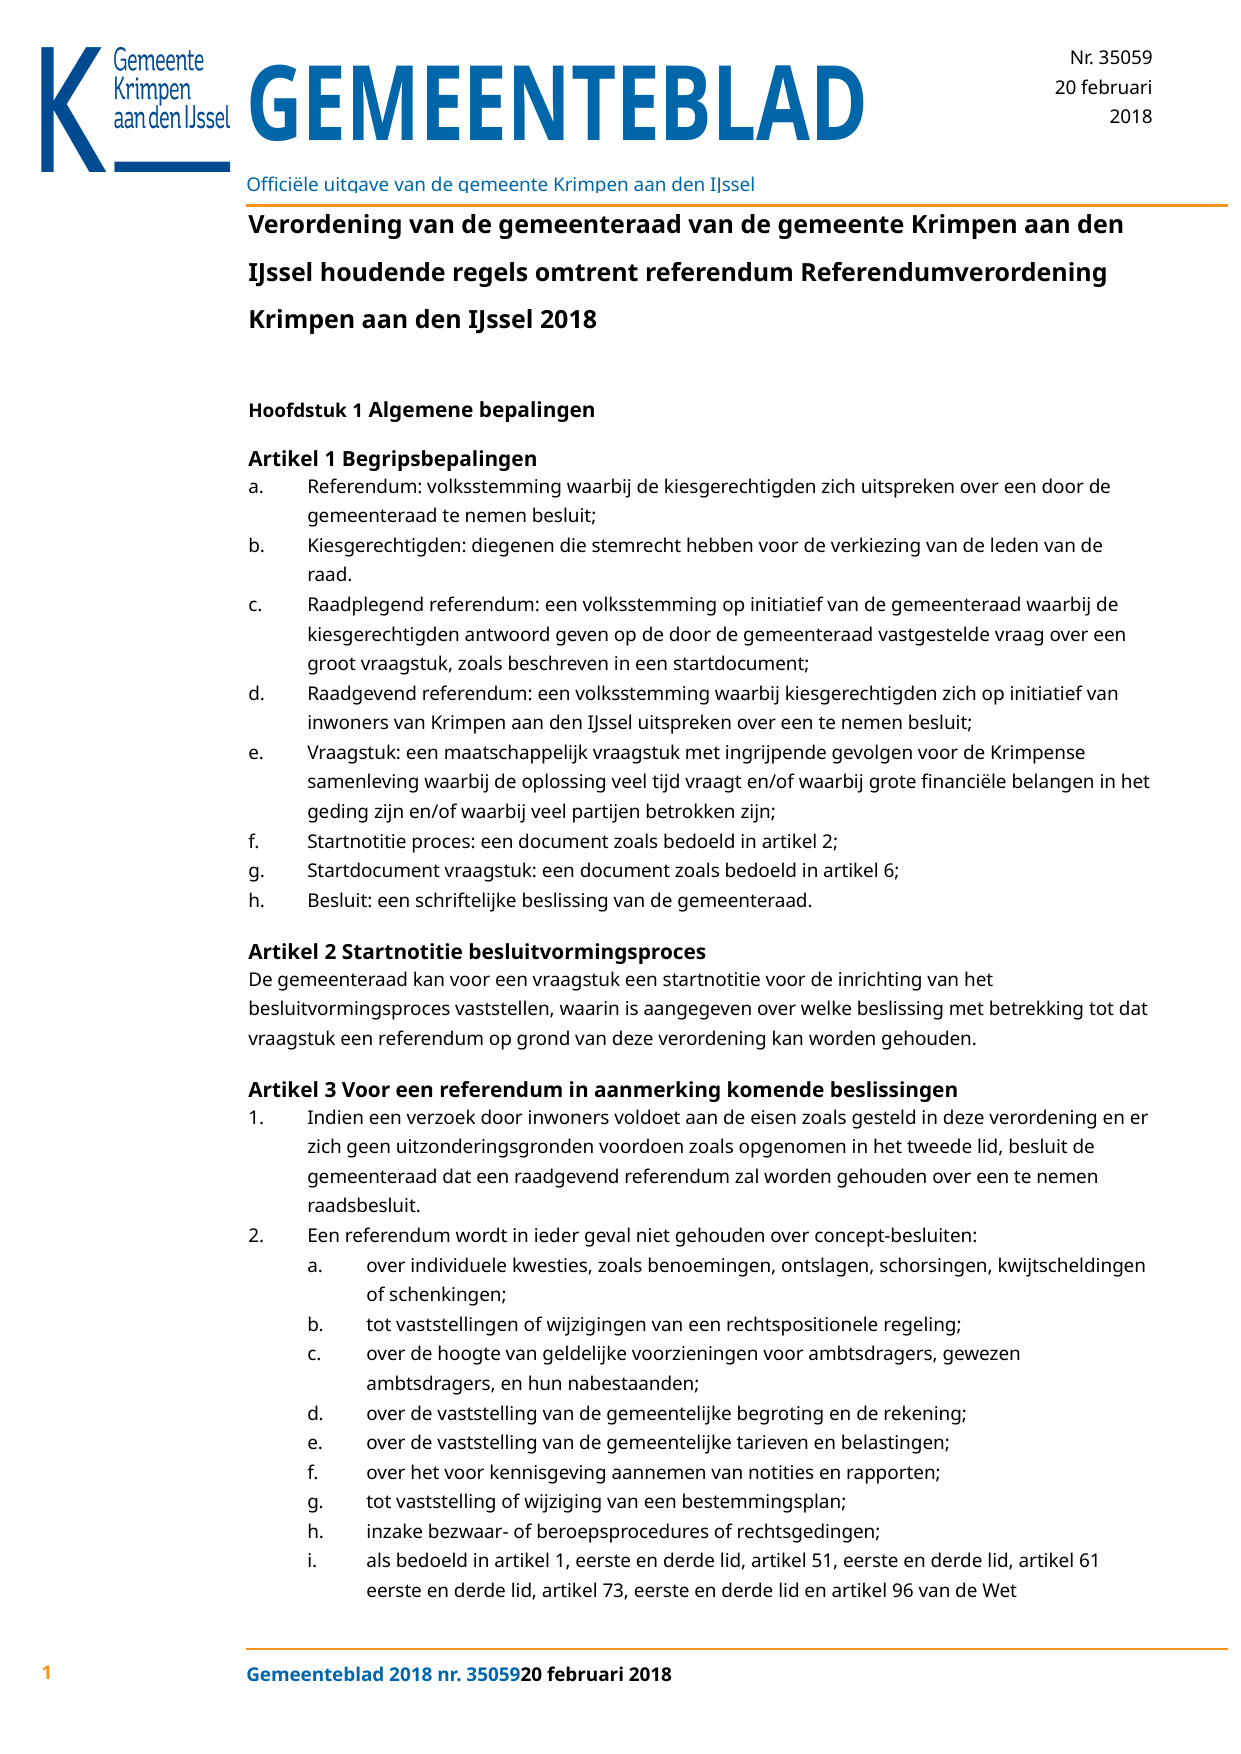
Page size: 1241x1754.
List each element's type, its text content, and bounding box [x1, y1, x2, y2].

list Besluit: een schriftelijke beslissing van de gemeenteraad. [248, 887, 1152, 913]
list tot vaststellingen of wijzigingen van een rechtspositionele regeling; [307, 1311, 1152, 1337]
list over het voor kennisgeving aannemen van notities en rapporten; [307, 1459, 1152, 1484]
list Raadplegend referendum: een volksstemming op initiatief van de gemeenteraad waarbij de kiesgerechtigden antwoord geven op de door de gemeenteraad vastgestelde vraag over een groot vraagstuk, zoals beschreven in een startdocument; [248, 591, 1152, 676]
text Artikel 3 Voor een referendum in aanmerking komende beslissingen [248, 1075, 1152, 1104]
list over de vaststelling van de gemeentelijke begroting en de rekening; [307, 1400, 1152, 1425]
list Raadgevend referendum: een volksstemming waarbij kiesgerechtigden zich op initiatief van inwoners van Krimpen aan den IJssel uitspreken over een te nemen besluit; [248, 680, 1152, 735]
text De gemeenteraad kan voor een vraagstuk een startnotitie voor de inrichting van het besluitvormingsproces vaststellen, waarin is aangegeven over welke beslissing met betrekking tot dat vraagstuk een referendum op grond van deze verordening kan worden gehouden. [248, 966, 1152, 1051]
text Verordening van de gemeenteraad van de gemeente Krimpen aan den IJssel houdende regels omtrent referendum Referendumverordening Krimpen aan den IJssel 2018 [248, 207, 1152, 336]
list als bedoeld in artikel 1, eerste en derde lid, artikel 51, eerste en derde lid, artikel 61 eerste en derde lid, artikel 73, eerste en derde lid en artikel 96 van de Wet [307, 1548, 1152, 1603]
list Kiesgerechtigden: diegenen die stemrecht hebben voor de verkiezing van de leden van de raad. [248, 532, 1152, 587]
list Indien een verzoek door inwoners voldoet aan de eisen zoals gesteld in deze verordening en er zich geen uitzonderingsgronden voordoen zoals opgenomen in het tweede lid, besluit de gemeenteraad dat een raadgevend referendum zal worden gehouden over een te nemen raadsbesluit. [248, 1104, 1152, 1218]
list Een referendum wordt in ieder geval niet gehouden over concept-besluiten: [248, 1222, 1152, 1248]
picture [41, 47, 231, 172]
list over individuele kwesties, zoals benoemingen, ontslagen, schorsingen, kwijtscheldingen of schenkingen; [307, 1252, 1152, 1307]
list over de vaststelling van de gemeentelijke tarieven en belastingen; [307, 1429, 1152, 1455]
list over de hoogte van geldelijke voorzieningen voor ambtsdragers, gewezen ambtsdragers, en hun nabestaanden; [307, 1341, 1152, 1396]
list Vraagstuk: een maatschappelijk vraagstuk met ingrijpende gevolgen voor de Krimpense samenleving waarbij de oplossing veel tijd vraagt en/of waarbij grote financiële belangen in het geding zijn en/of waarbij veel partijen betrokken zijn; [248, 739, 1152, 824]
text Artikel 2 Startnotitie besluitvormingsproces [248, 937, 1152, 966]
text Artikel 1 Begripsbepalingen [248, 444, 1152, 473]
list Referendum: volksstemming waarbij de kiesgerechtigden zich uitspreken over een door de gemeenteraad te nemen besluit; [248, 473, 1152, 528]
list Startnotitie proces: een document zoals bedoeld in artikel 2; [248, 828, 1152, 853]
text Hoofdstuk 1 Algemene bepalingen [248, 395, 1152, 423]
list tot vaststelling of wijziging van een bestemmingsplan; [307, 1488, 1152, 1514]
list Startdocument vraagstuk: een document zoals bedoeld in artikel 6; [248, 857, 1152, 883]
list inzake bezwaar- of beroepsprocedures of rechtsgedingen; [307, 1518, 1152, 1544]
